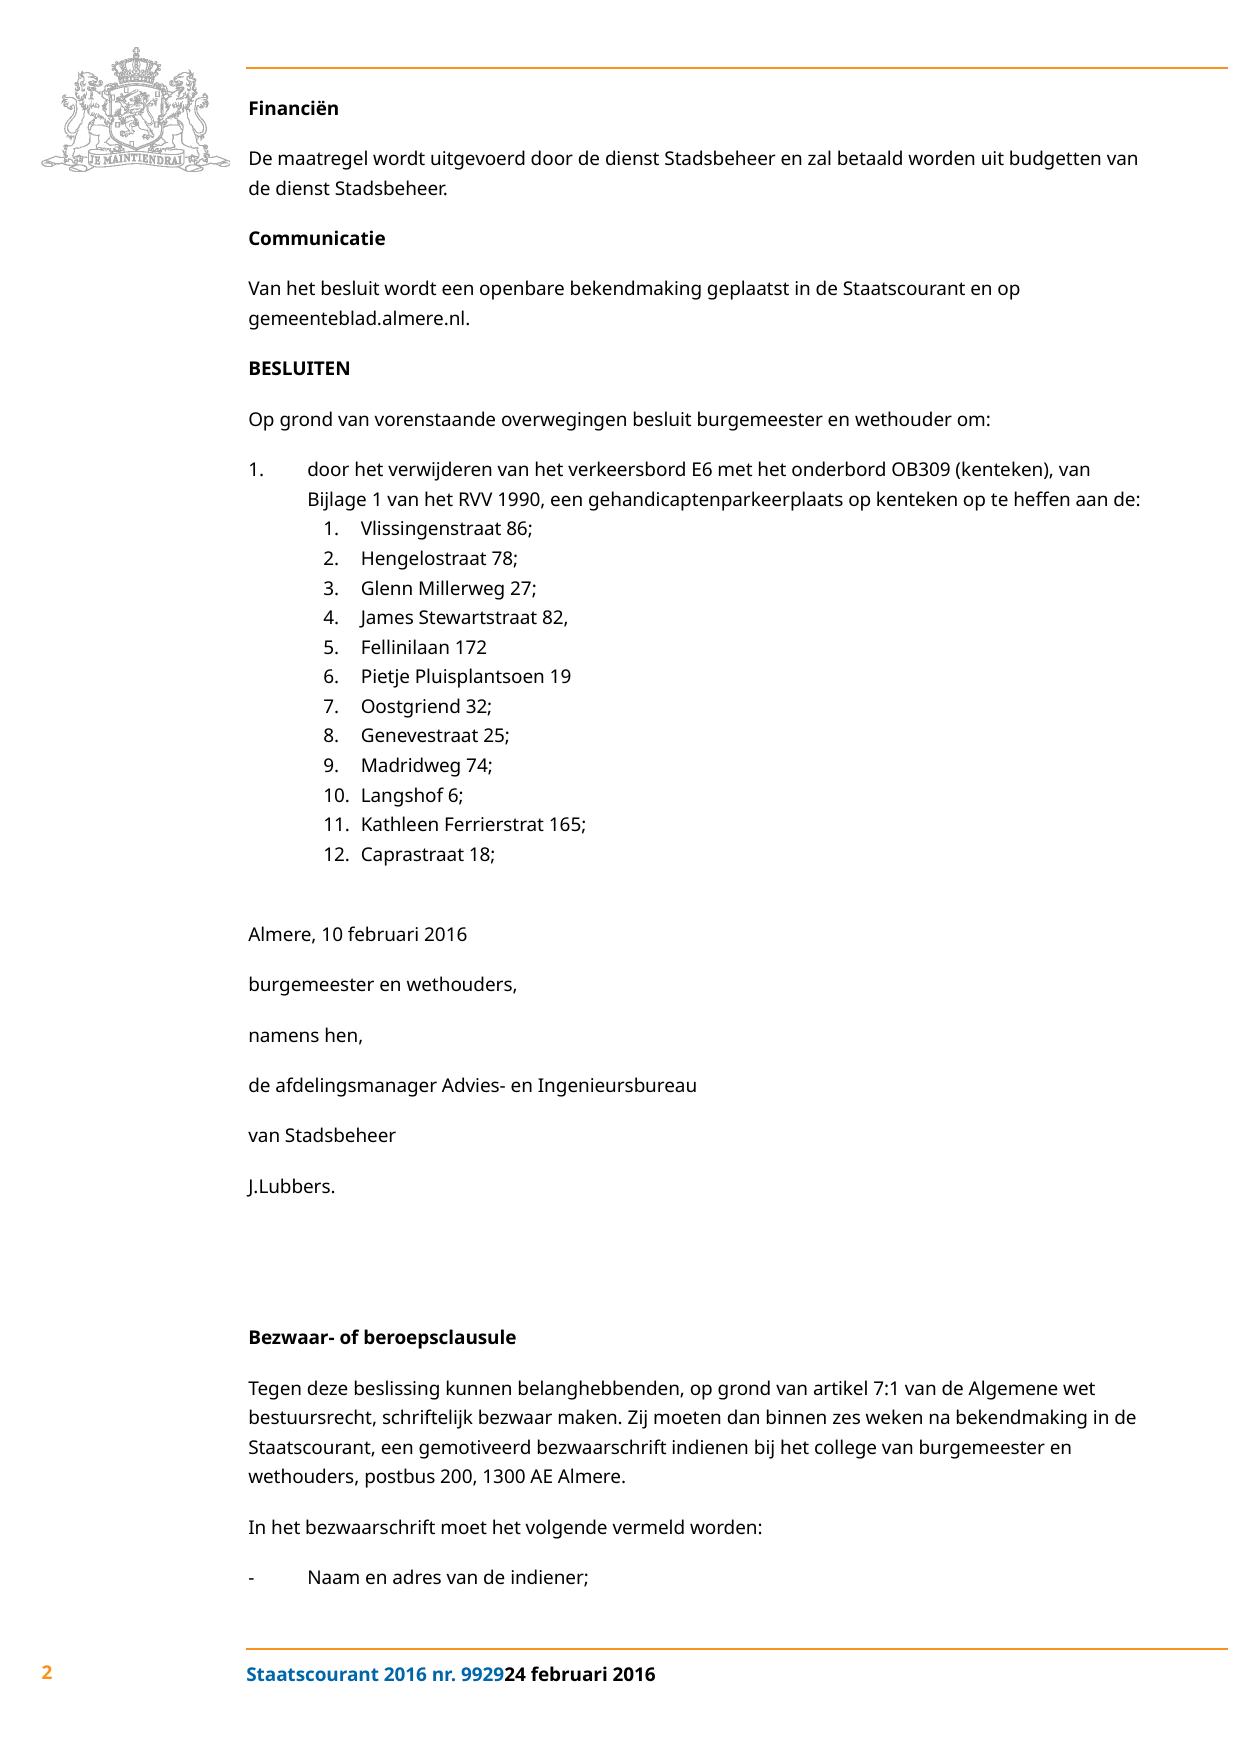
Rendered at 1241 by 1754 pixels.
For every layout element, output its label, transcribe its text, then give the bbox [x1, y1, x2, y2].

list Langshof 6; [323, 782, 1152, 808]
list door het verwijderen van het verkeersbord E6 met het onderbord OB309 (kenteken), van Bijlage 1 van het RVV 1990, een gehandicaptenparkeerplaats op kenteken op te heffen aan de: [248, 456, 1152, 512]
text J.Lubbers. [248, 1173, 1152, 1199]
list Madridweg 74; [323, 752, 1152, 778]
text De maatregel wordt uitgevoerd door de dienst Stadsbeheer en zal betaald worden uit budgetten van de dienst Stadsbeheer. [248, 145, 1152, 201]
text Van het besluit wordt een openbare bekendmaking geplaatst in de Staatscourant en op gemeenteblad.almere.nl. [248, 276, 1152, 331]
text Tegen deze beslissing kunnen belanghebbenden, op grond van artikel 7:1 van de Algemene wet bestuursrecht, schriftelijk bezwaar maken. Zij moeten dan binnen zes weken na bekendmaking in de Staatscourant, een gemotiveerd bezwaarschrift indienen bij het college van burgemeester en wethouders, postbus 200, 1300 AE Almere. [248, 1375, 1152, 1489]
list Vlissingenstraat 86; [323, 516, 1152, 541]
text van Stadsbeheer [248, 1123, 1152, 1148]
list Naam en adres van de indiener; [248, 1564, 1152, 1590]
text Financiën [248, 95, 1152, 121]
list Fellinilaan 172 [323, 634, 1152, 660]
list Pietje Pluisplantsoen 19 [323, 663, 1152, 689]
text Op grond van vorenstaande overwegingen besluit burgemeester en wethouder om: [248, 406, 1152, 432]
list James Stewartstraat 82, [323, 604, 1152, 630]
list Genevestraat 25; [323, 723, 1152, 748]
text Communicatie [248, 225, 1152, 251]
list Hengelostraat 78; [323, 545, 1152, 571]
text In het bezwaarschrift moet het volgende vermeld worden: [248, 1514, 1152, 1540]
list Kathleen Ferrierstrat 165; [323, 811, 1152, 837]
text namens hen, [248, 1022, 1152, 1048]
list Glenn Millerweg 27; [323, 575, 1152, 601]
text Bezwaar- of beroepsclausule [248, 1324, 1152, 1350]
text burgemeester en wethouders, [248, 971, 1152, 997]
picture [41, 47, 231, 172]
text BESLUITEN [248, 356, 1152, 381]
text de afdelingsmanager Advies- en Ingenieursbureau [248, 1072, 1152, 1098]
text Almere, 10 februari 2016 [248, 921, 1152, 947]
list Caprastraat 18; [323, 841, 1152, 867]
list Oostgriend 32; [323, 693, 1152, 719]
